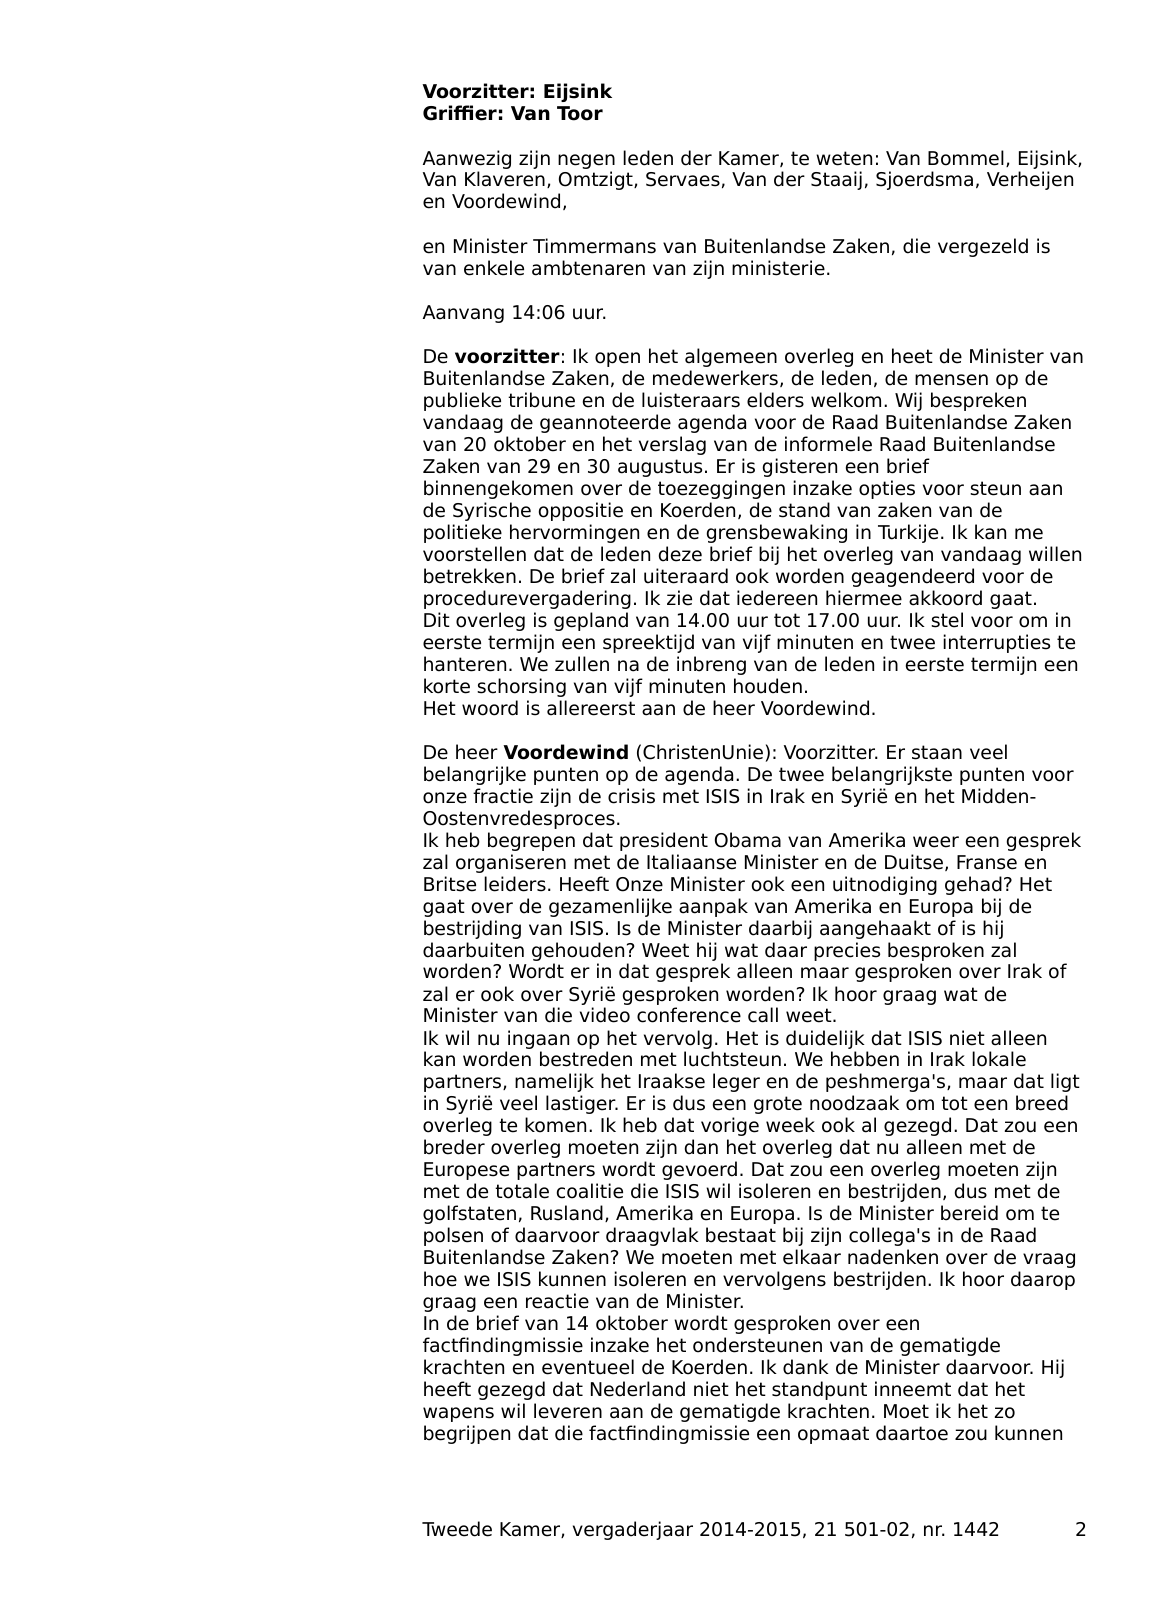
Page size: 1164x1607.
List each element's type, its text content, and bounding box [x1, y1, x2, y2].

text De heer Voordewind (ChristenUnie): Voorzitter. Er staan veel belangrijke punten op de agenda. De twee belangrijkste punten voor onze fractie zijn de crisis met ISIS in Irak en Syrië en het Midden-Oostenvredesproces. [422, 742, 1087, 829]
text Ik heb begrepen dat president Obama van Amerika weer een gesprek zal organiseren met de Italiaanse Minister en de Duitse, Franse en Britse leiders. Heeft Onze Minister ook een uitnodiging gehad? Het gaat over de gezamenlijke aanpak van Amerika en Europa bij de bestrijding van ISIS. Is de Minister daarbij aangehaakt of is hij daarbuiten gehouden? Weet hij wat daar precies besproken zal worden? Wordt er in dat gesprek alleen maar gesproken over Irak of zal er ook over Syrië gesproken worden? Ik hoor graag wat de Minister van die video conference call weet. [422, 829, 1087, 1027]
text Griffier: Van Toor [422, 103, 1087, 125]
text en Minister Timmermans van Buitenlandse Zaken, die vergezeld is van enkele ambtenaren van zijn ministerie. [422, 236, 1087, 279]
text Het woord is allereerst aan de heer Voordewind. [422, 697, 1087, 719]
text Aanwezig zijn negen leden der Kamer, te weten: Van Bommel, Eijsink, Van Klaveren, Omtzigt, Servaes, Van der Staaij, Sjoerdsma, Verheijen en Voordewind, [422, 147, 1087, 213]
text Voorzitter: Eijsink [422, 81, 1087, 103]
text De voorzitter: Ik open het algemeen overleg en heet de Minister van Buitenlandse Zaken, de medewerkers, de leden, de mensen op de publieke tribune en de luisteraars elders welkom. Wij bespreken vandaag de geannoteerde agenda voor de Raad Buitenlandse Zaken van 20 oktober en het verslag van de informele Raad Buitenlandse Zaken van 29 en 30 augustus. Er is gisteren een brief binnengekomen over de toezeggingen inzake opties voor steun aan de Syrische oppositie en Koerden, de stand van zaken van de politieke hervormingen en de grensbewaking in Turkije. Ik kan me voorstellen dat de leden deze brief bij het overleg van vandaag willen betrekken. De brief zal uiteraard ook worden geagendeerd voor de procedurevergadering. Ik zie dat iedereen hiermee akkoord gaat. [422, 346, 1087, 609]
text Dit overleg is gepland van 14.00 uur tot 17.00 uur. Ik stel voor om in eerste termijn een spreektijd van vijf minuten en twee interrupties te hanteren. We zullen na de inbreng van de leden in eerste termijn een korte schorsing van vijf minuten houden. [422, 609, 1087, 697]
text In de brief van 14 oktober wordt gesproken over een factfindingmissie inzake het ondersteunen van de gematigde krachten en eventueel de Koerden. Ik dank de Minister daarvoor. Hij heeft gezegd dat Nederland niet het standpunt inneemt dat het wapens wil leveren aan de gematigde krachten. Moet ik het zo begrijpen dat die factfindingmissie een opmaat daartoe zou kunnen [422, 1313, 1087, 1445]
text Ik wil nu ingaan op het vervolg. Het is duidelijk dat ISIS niet alleen kan worden bestreden met luchtsteun. We hebben in Irak lokale partners, namelijk het Iraakse leger en de peshmerga's, maar dat ligt in Syrië veel lastiger. Er is dus een grote noodzaak om tot een breed overleg te komen. Ik heb dat vorige week ook al gezegd. Dat zou een breder overleg moeten zijn dan het overleg dat nu alleen met de Europese partners wordt gevoerd. Dat zou een overleg moeten zijn met de totale coalitie die ISIS wil isoleren en bestrijden, dus met de golfstaten, Rusland, Amerika en Europa. Is de Minister bereid om te polsen of daarvoor draagvlak bestaat bij zijn collega's in de Raad Buitenlandse Zaken? We moeten met elkaar nadenken over de vraag hoe we ISIS kunnen isoleren en vervolgens bestrijden. Ik hoor daarop graag een reactie van de Minister. [422, 1027, 1087, 1313]
text Aanvang 14:06 uur. [422, 302, 1087, 324]
